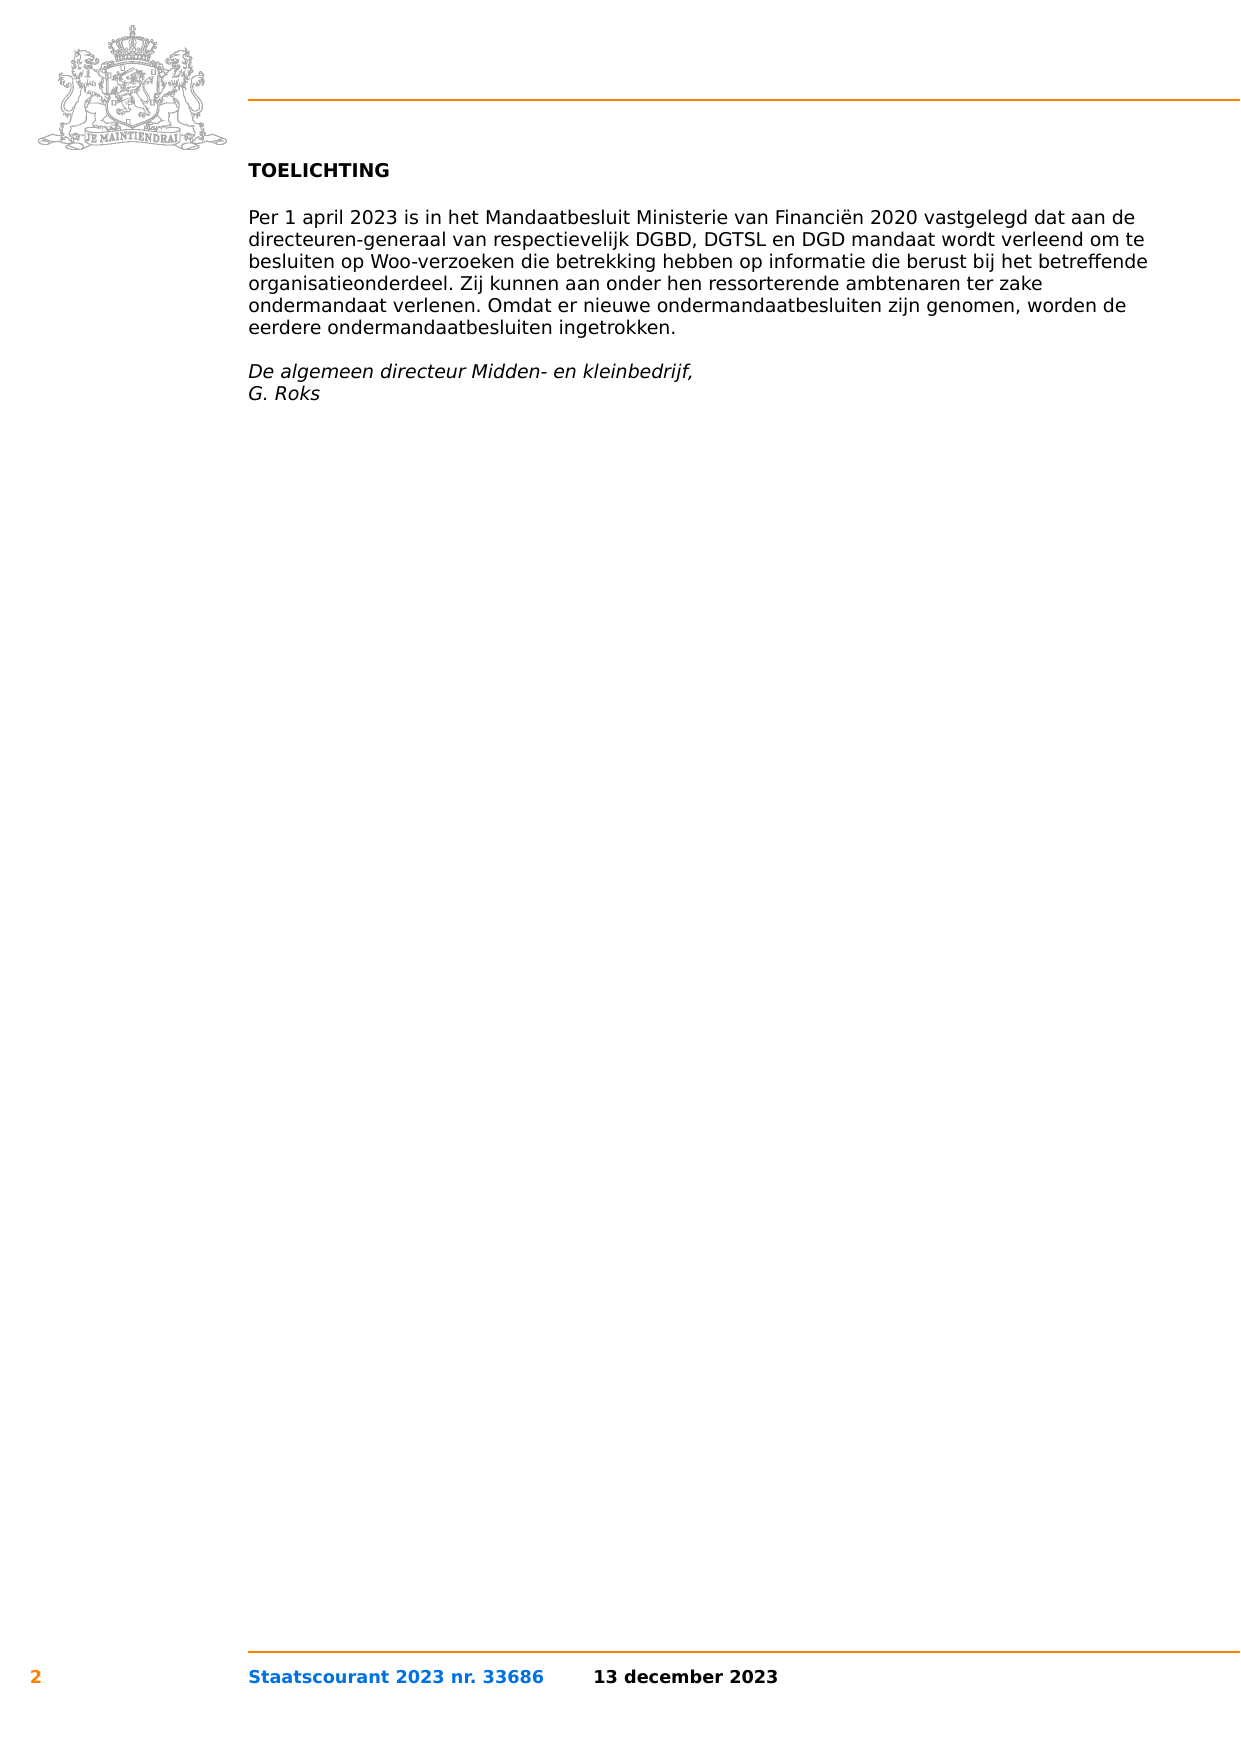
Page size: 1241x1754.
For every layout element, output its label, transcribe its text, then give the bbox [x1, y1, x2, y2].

text Per 1 april 2023 is in het Mandaatbesluit Ministerie van Financiën 2020 vastgelegd dat aan de directeuren-generaal van respectievelijk DGBD, DGTSL en DGD mandaat wordt verleend om te besluiten op Woo-verzoeken die betrekking hebben op informatie die berust bij het betreffende organisatieonderdeel. Zij kunnen aan onder hen ressorterende ambtenaren ter zake ondermandaat verlenen. Omdat er nieuwe ondermandaatbesluiten zijn genomen, worden de eerdere ondermandaatbesluiten ingetrokken. [248, 207, 1163, 339]
text De algemeen directeur Midden- en kleinbedrijf, G. Roks [248, 361, 1163, 404]
subtitle TOELICHTING [248, 160, 1163, 182]
picture [38, 25, 227, 150]
